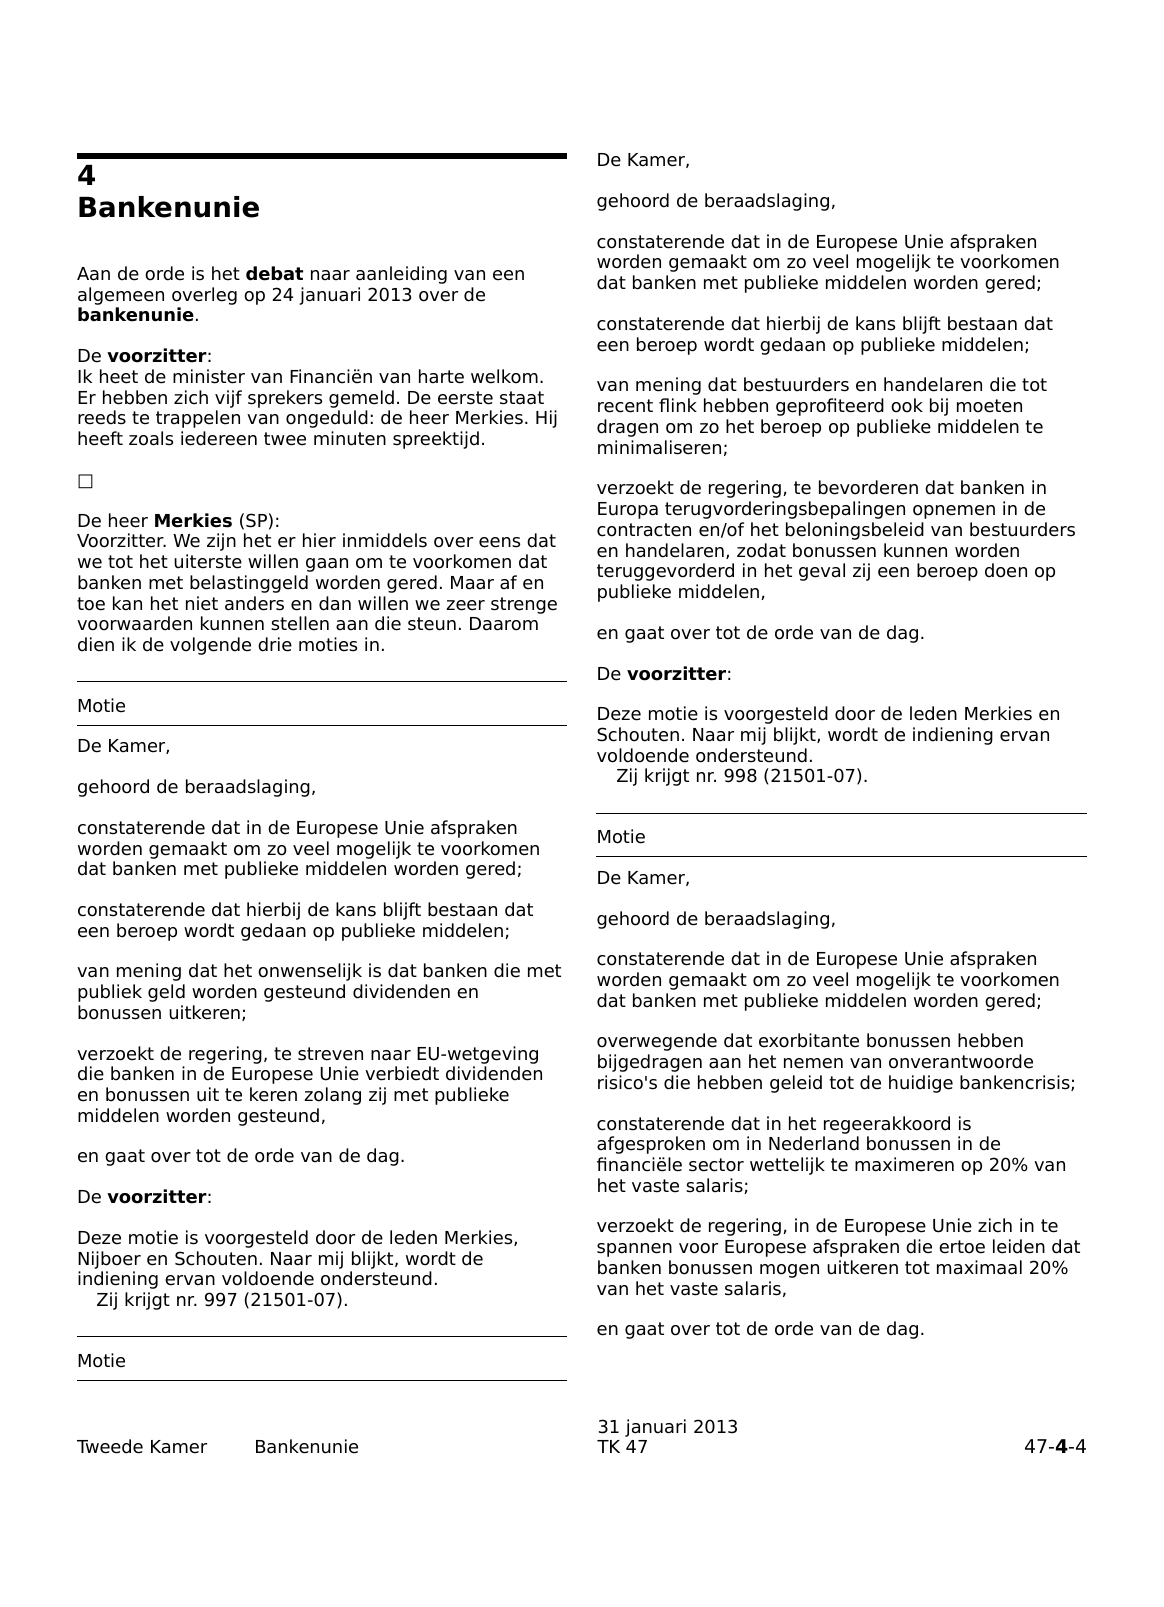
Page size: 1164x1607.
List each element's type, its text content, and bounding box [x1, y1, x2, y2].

text van mening dat bestuurders en handelaren die tot recent flink hebben geprofiteerd ook bij moeten dragen om zo het beroep op publieke middelen te minimaliseren; [596, 375, 1087, 458]
text constaterende dat in de Europese Unie afspraken worden gemaakt om zo veel mogelijk te voorkomen dat banken met publieke middelen worden gered; [596, 949, 1087, 1011]
text De heer Merkies (SP): [77, 510, 567, 531]
title 4 Bankenunie [77, 159, 567, 224]
text constaterende dat in de Europese Unie afspraken worden gemaakt om zo veel mogelijk te voorkomen dat banken met publieke middelen worden gered; [596, 232, 1087, 294]
text constaterende dat hierbij de kans blijft bestaan dat een beroep wordt gedaan op publieke middelen; [596, 314, 1087, 355]
text constaterende dat hierbij de kans blijft bestaan dat een beroep wordt gedaan op publieke middelen; [77, 900, 567, 941]
text constaterende dat in de Europese Unie afspraken worden gemaakt om zo veel mogelijk te voorkomen dat banken met publieke middelen worden gered; [77, 818, 567, 880]
text Motie [77, 1351, 567, 1371]
text Voorzitter. We zijn het er hier inmiddels over eens dat we tot het uiterste willen gaan om te voorkomen dat banken met belastinggeld worden gered. Maar af en toe kan het niet anders en dan willen we zeer strenge voorwaarden kunnen stellen aan die steun. Daarom dien ik de volgende drie moties in. [77, 531, 567, 656]
text en gaat over tot de orde van de dag. [596, 1319, 1087, 1340]
text Motie [596, 827, 1087, 848]
text De voorzitter: [596, 663, 1087, 684]
text De Kamer, [596, 150, 1087, 171]
text verzoekt de regering, te streven naar EU-wetgeving die banken in de Europese Unie verbiedt dividenden en bonussen uit te keren zolang zij met publieke middelen worden gesteund, [77, 1043, 567, 1126]
text Deze motie is voorgesteld door de leden Merkies, Nijboer en Schouten. Naar mij blijkt, wordt de indiening ervan voldoende ondersteund. [77, 1228, 567, 1290]
text □ [77, 470, 567, 490]
text en gaat over tot de orde van de dag. [77, 1146, 567, 1167]
text Motie [77, 695, 567, 716]
text van mening dat het onwenselijk is dat banken die met publiek geld worden gesteund dividenden en bonussen uitkeren; [77, 961, 567, 1023]
text Zij krijgt nr. 997 (21501-07). [77, 1290, 567, 1311]
text Aan de orde is het debat naar aanleiding van een algemeen overleg op 24 januari 2013 over de bankenunie. [77, 264, 567, 326]
text gehoord de beraadslaging, [596, 908, 1087, 929]
text De Kamer, [77, 736, 567, 757]
text en gaat over tot de orde van de dag. [596, 623, 1087, 643]
text De Kamer, [596, 868, 1087, 888]
text Ik heet de minister van Financiën van harte welkom. Er hebben zich vijf sprekers gemeld. De eerste staat reeds te trappelen van ongeduld: de heer Merkies. Hij heeft zoals iedereen twee minuten spreektijd. [77, 367, 567, 450]
text De voorzitter: [77, 346, 567, 367]
text verzoekt de regering, in de Europese Unie zich in te spannen voor Europese afspraken die ertoe leiden dat banken bonussen mogen uitkeren tot maximaal 20% van het vaste salaris, [596, 1216, 1087, 1299]
text De voorzitter: [77, 1187, 567, 1208]
text constaterende dat in het regeerakkoord is afgesproken om in Nederland bonussen in de financiële sector wettelijk te maximeren op 20% van het vaste salaris; [596, 1113, 1087, 1196]
text overwegende dat exorbitante bonussen hebben bijgedragen aan het nemen van onverantwoorde risico's die hebben geleid tot de huidige bankencrisis; [596, 1031, 1087, 1093]
text Deze motie is voorgesteld door de leden Merkies en Schouten. Naar mij blijkt, wordt de indiening ervan voldoende ondersteund. [596, 704, 1087, 766]
text Zij krijgt nr. 998 (21501-07). [596, 766, 1087, 787]
text gehoord de beraadslaging, [77, 777, 567, 798]
text verzoekt de regering, te bevorderen dat banken in Europa terugvorderingsbepalingen opnemen in de contracten en/of het beloningsbeleid van bestuurders en handelaren, zodat bonussen kunnen worden teruggevorderd in het geval zij een beroep doen op publieke middelen, [596, 478, 1087, 603]
text gehoord de beraadslaging, [596, 191, 1087, 212]
